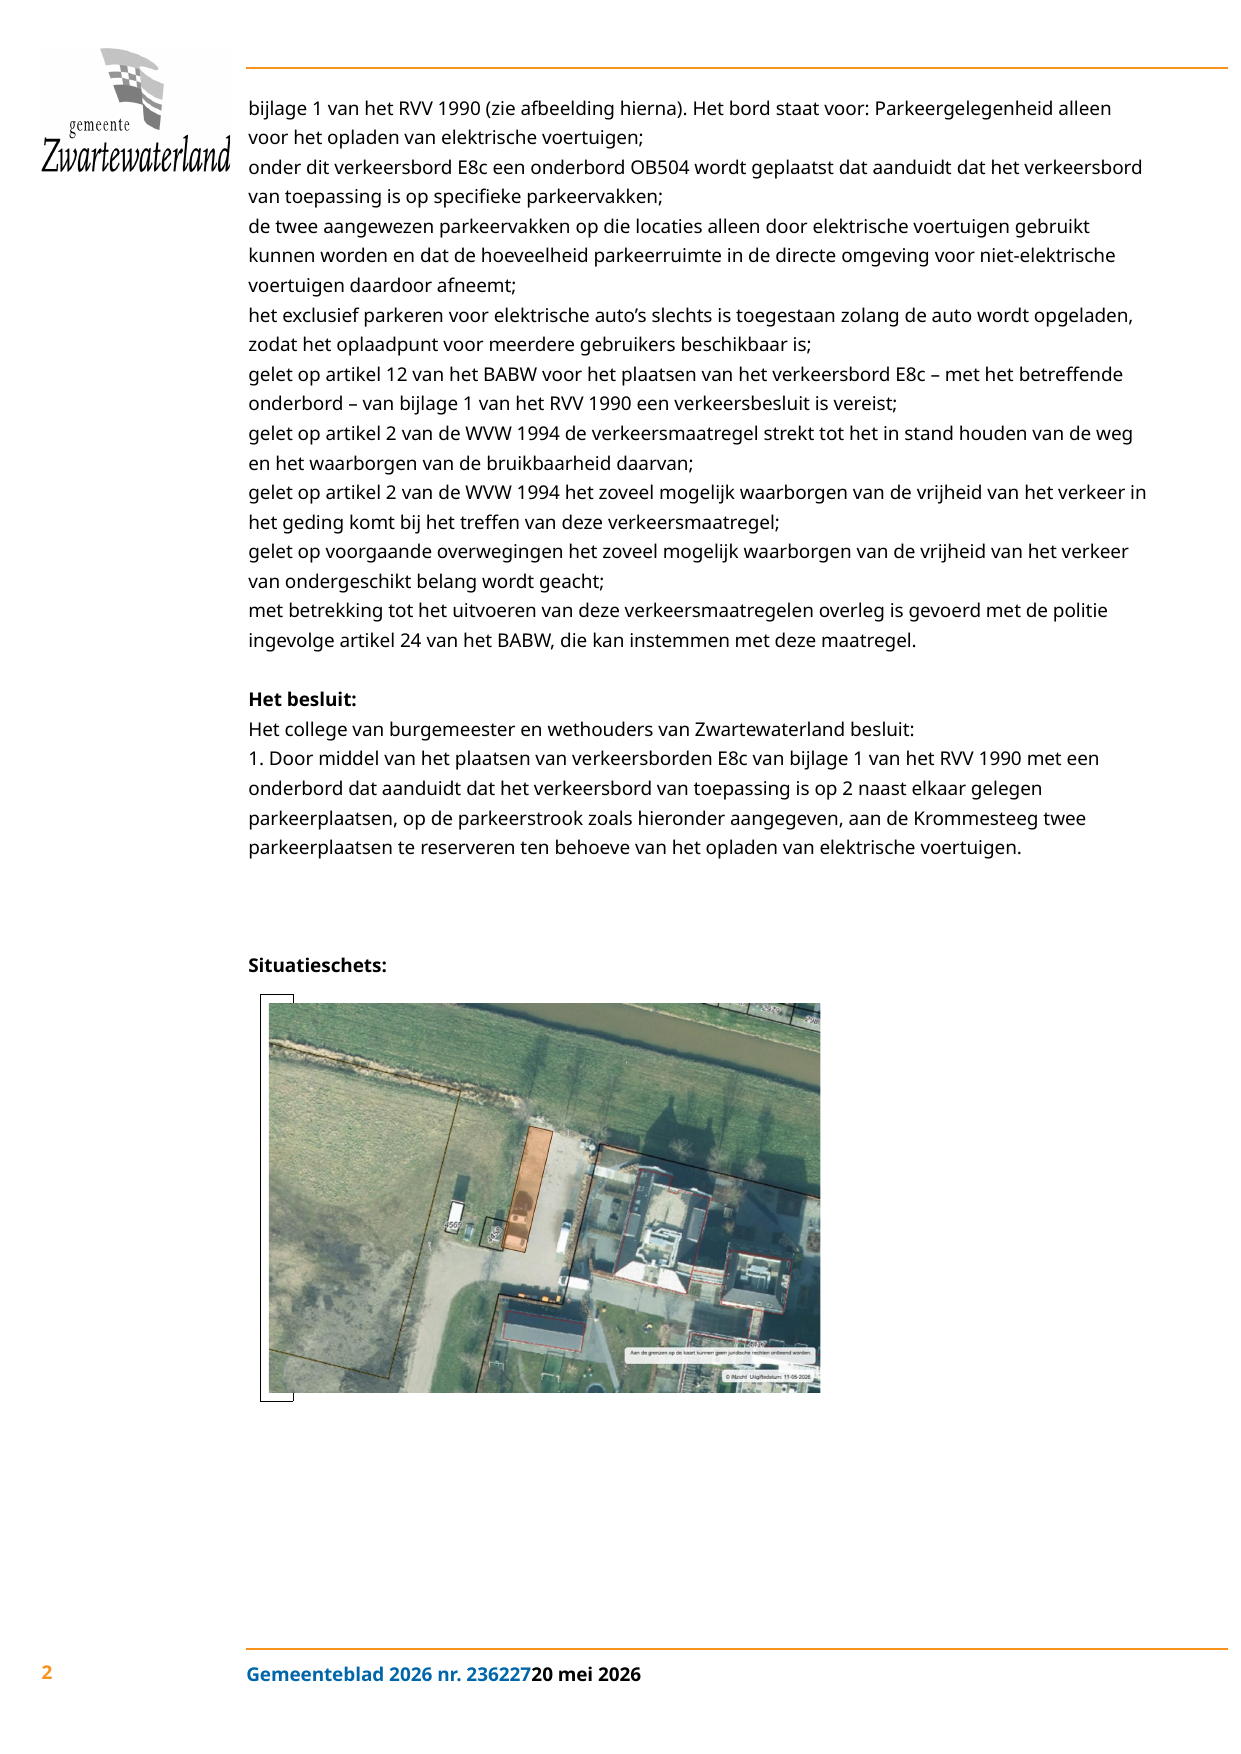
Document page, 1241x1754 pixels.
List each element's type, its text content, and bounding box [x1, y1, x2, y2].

text gelet op voorgaande overwegingen het zoveel mogelijk waarborgen van de vrijheid van het verkeer van ondergeschikt belang wordt geacht; [248, 538, 1152, 594]
text met betrekking tot het uitvoeren van deze verkeersmaatregelen overleg is gevoerd met de politie ingevolge artikel 24 van het BABW, die kan instemmen met deze maatregel. [248, 598, 1152, 653]
picture [268, 1003, 821, 1393]
text Het college van burgemeester en wethouders van Zwartewaterland besluit: [248, 716, 1152, 742]
text bijlage 1 van het RVV 1990 (zie afbeelding hierna). Het bord staat voor: Parkeergelegenheid alleen voor het opladen van elektrische voertuigen; [248, 95, 1152, 150]
text het exclusief parkeren voor elektrische auto’s slechts is toegestaan zolang de auto wordt opgeladen, zodat het oplaadpunt voor meerdere gebruikers beschikbaar is; [248, 302, 1152, 357]
text 1. Door middel van het plaatsen van verkeersborden E8c van bijlage 1 van het RVV 1990 met een onderbord dat aanduidt dat het verkeersbord van toepassing is op 2 naast elkaar gelegen parkeerplaatsen, op de parkeerstrook zoals hieronder aangegeven, aan de Krommesteeg twee parkeerplaatsen te reserveren ten behoeve van het opladen van elektrische voertuigen. [248, 746, 1152, 860]
text gelet op artikel 2 van de WVW 1994 de verkeersmaatregel strekt tot het in stand houden van de weg en het waarborgen van de bruikbaarheid daarvan; [248, 420, 1152, 476]
text gelet op artikel 12 van het BABW voor het plaatsen van het verkeersbord E8c – met het betreffende onderbord – van bijlage 1 van het RVV 1990 een verkeersbesluit is vereist; [248, 361, 1152, 416]
text onder dit verkeersbord E8c een onderbord OB504 wordt geplaatst dat aanduidt dat het verkeersbord van toepassing is op specifieke parkeervakken; [248, 154, 1152, 209]
text Situatieschets: [248, 953, 1152, 978]
picture [41, 47, 231, 172]
text de twee aangewezen parkeervakken op die locaties alleen door elektrische voertuigen gebruikt kunnen worden en dat de hoeveelheid parkeerruimte in de directe omgeving voor niet-elektrische voertuigen daardoor afneemt; [248, 213, 1152, 298]
text Het besluit: [248, 686, 1152, 712]
text gelet op artikel 2 van de WVW 1994 het zoveel mogelijk waarborgen van de vrijheid van het verkeer in het geding komt bij het treffen van deze verkeersmaatregel; [248, 479, 1152, 535]
